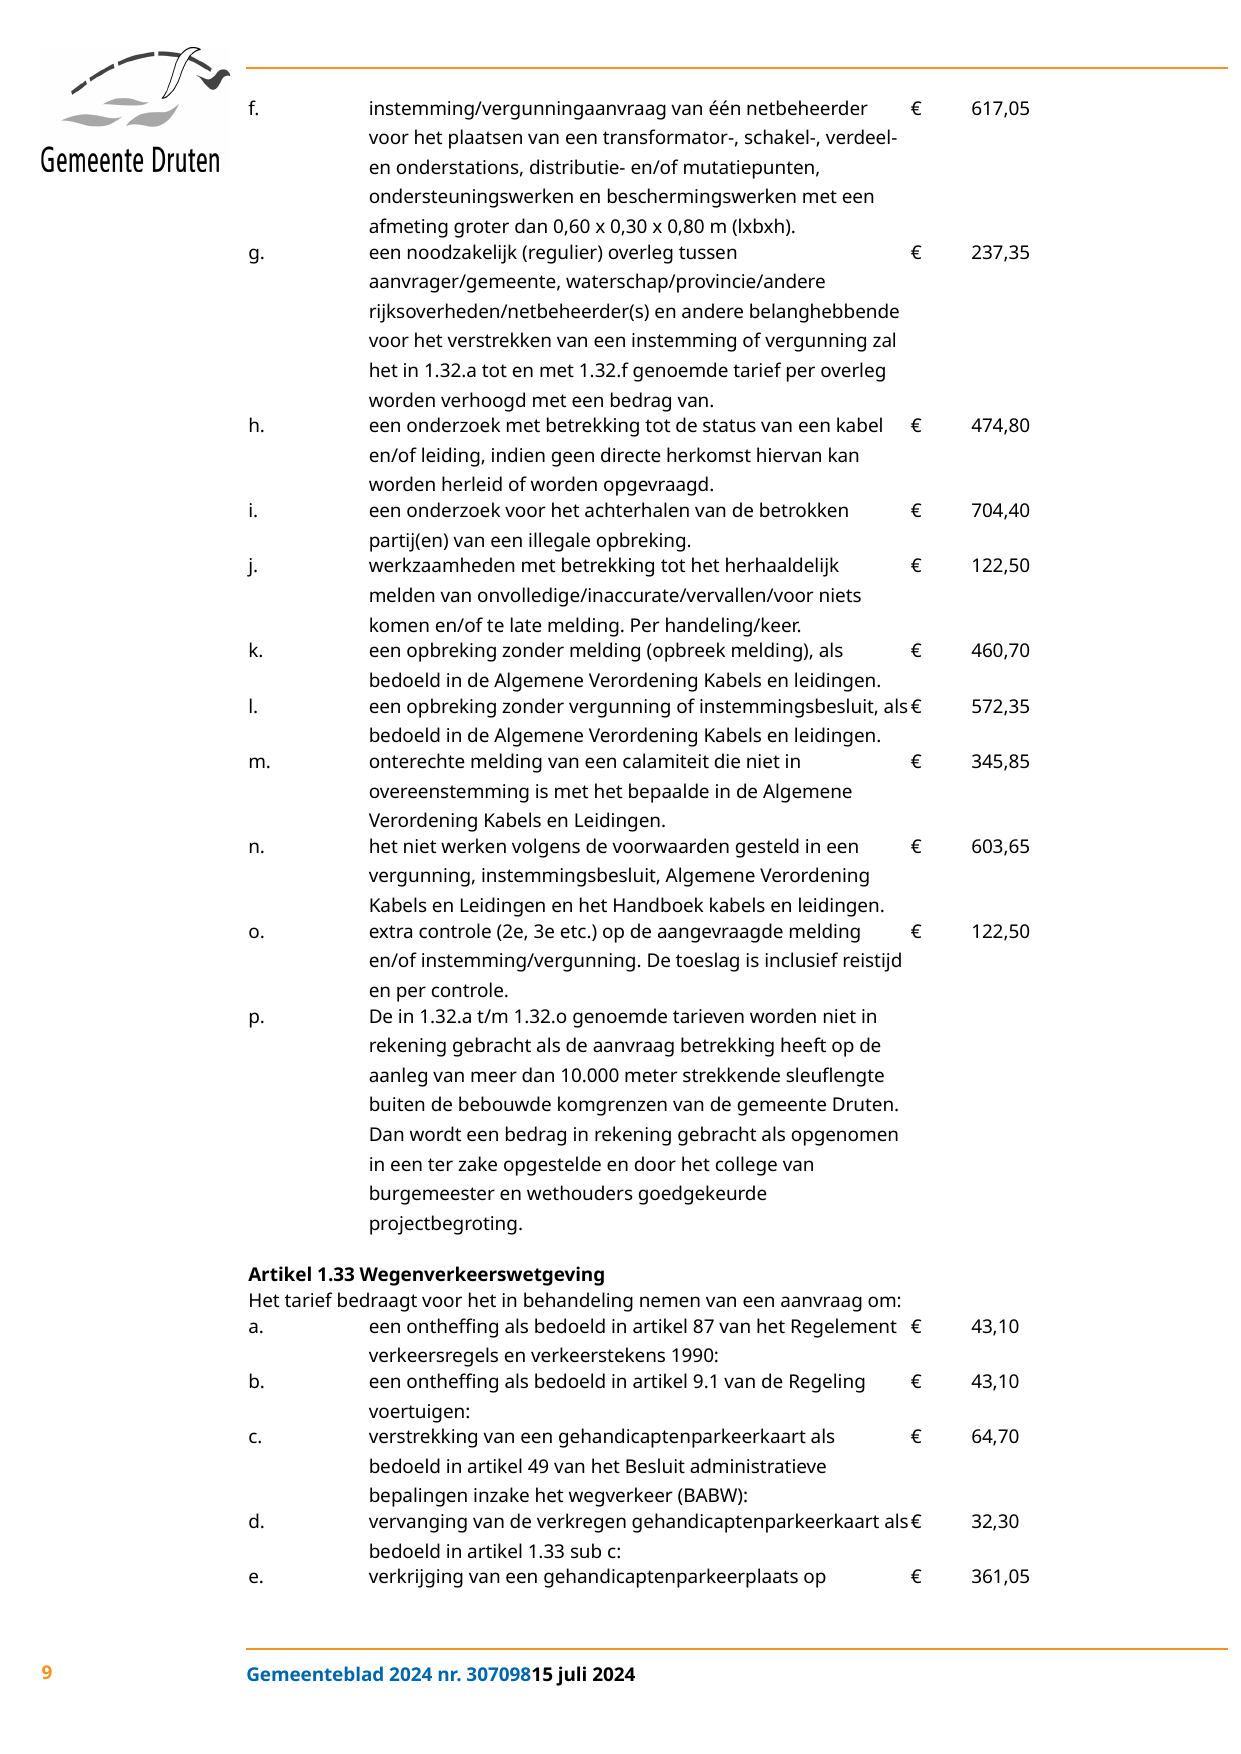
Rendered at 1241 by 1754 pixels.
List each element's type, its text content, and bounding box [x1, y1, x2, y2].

table_cell [971, 1236, 1091, 1261]
table_cell [1091, 1287, 1152, 1313]
table_cell h. [248, 413, 368, 497]
table_cell k. [248, 638, 368, 693]
table_cell i. [248, 498, 368, 553]
table_cell Het tarief bedraagt voor het in behandeling nemen van een aanvraag om: [248, 1287, 911, 1313]
table_cell 572,35 [971, 693, 1091, 748]
table_cell werkzaamheden met betrekking tot het herhaaldelijk melden van onvolledige/inaccurate/vervallen/voor niets komen en/of te late melding. Per handeling/keer. [369, 553, 911, 638]
table_cell € [911, 748, 971, 833]
table_cell 361,05 [971, 1564, 1091, 1589]
table_cell 43,10 [971, 1368, 1091, 1423]
table_cell een onderzoek met betrekking tot de status van een kabel en/of leiding, indien geen directe herkomst hiervan kan worden herleid of worden opgevraagd. [369, 413, 911, 497]
table_cell een onderzoek voor het achterhalen van de betrokken partij(en) van een illegale opbreking. [369, 498, 911, 553]
table_cell een opbreking zonder melding (opbreek melding), als bedoeld in de Algemene Verordening Kabels en leidingen. [369, 638, 911, 693]
table_cell instemming/vergunningaanvraag van één netbeheerder voor het plaatsen van een transformator-, schakel-, verdeel- en onderstations, distributie- en/of mutatiepunten, ondersteuningswerken en beschermingswerken met een afmeting groter dan 0,60 x 0,30 x 0,80 m (lxbxh). [369, 95, 911, 239]
table_cell [1091, 748, 1152, 833]
table_cell 603,65 [971, 833, 1091, 918]
table_cell € [911, 1564, 971, 1589]
table_cell [1091, 498, 1152, 553]
table_cell een opbreking zonder vergunning of instemmingsbesluit, als bedoeld in de Algemene Verordening Kabels en leidingen. [369, 693, 911, 748]
table_cell [1091, 1236, 1152, 1261]
table_cell 474,80 [971, 413, 1091, 497]
table_cell € [911, 413, 971, 497]
table_cell [971, 1287, 1091, 1313]
table_cell [971, 1261, 1091, 1287]
table_cell € [911, 95, 971, 239]
table_cell [1091, 1313, 1152, 1368]
picture [41, 47, 231, 172]
table_cell [1091, 1261, 1152, 1287]
table_cell [1091, 413, 1152, 497]
table_cell € [911, 498, 971, 553]
table_cell 237,35 [971, 239, 1091, 412]
table_cell € [911, 239, 971, 412]
table_cell € [911, 1509, 971, 1564]
table_cell 460,70 [971, 638, 1091, 693]
table_cell [248, 1236, 368, 1261]
table_cell verstrekking van een gehandicaptenparkeerkaart als bedoeld in artikel 49 van het Besluit administratieve bepalingen inzake het wegverkeer (BABW): [369, 1424, 911, 1508]
table_cell € [911, 1313, 971, 1368]
table_cell n. [248, 833, 368, 918]
table_cell De in 1.32.a t/m 1.32.o genoemde tarieven worden niet in rekening gebracht als de aanvraag betrekking heeft op de aanleg van meer dan 10.000 meter strekkende sleuflengte buiten de bebouwde komgrenzen van de gemeente Druten. Dan wordt een bedrag in rekening gebracht als opgenomen in een ter zake opgestelde en door het college van burgemeester en wethouders goedgekeurde projectbegroting. [369, 1003, 911, 1236]
table_cell [911, 1261, 971, 1287]
table_cell [911, 1003, 971, 1236]
table_cell e. [248, 1564, 368, 1589]
table_cell 122,50 [971, 918, 1091, 1003]
table_cell g. [248, 239, 368, 412]
table_cell € [911, 638, 971, 693]
table_cell [911, 1287, 971, 1313]
table_cell 64,70 [971, 1424, 1091, 1508]
table_cell een ontheffing als bedoeld in artikel 9.1 van de Regeling voertuigen: [369, 1368, 911, 1423]
table_cell het niet werken volgens de voorwaarden gesteld in een vergunning, instemmingsbesluit, Algemene Verordening Kabels en Leidingen en het Handboek kabels en leidingen. [369, 833, 911, 918]
table_cell a. [248, 1313, 368, 1368]
table_cell [1091, 1424, 1152, 1508]
table_cell € [911, 918, 971, 1003]
table_cell 345,85 [971, 748, 1091, 833]
table_cell b. [248, 1368, 368, 1423]
table_cell € [911, 1368, 971, 1423]
table_cell Artikel 1.33 Wegenverkeerswetgeving [248, 1261, 911, 1287]
table_cell verkrijging van een gehandicaptenparkeerplaats op [369, 1564, 911, 1589]
table_cell een noodzakelijk (regulier) overleg tussen aanvrager/gemeente, waterschap/provincie/andere rijksoverheden/netbeheerder(s) en andere belanghebbende voor het verstrekken van een instemming of vergunning zal het in 1.32.a tot en met 1.32.f genoemde tarief per overleg worden verhoogd met een bedrag van. [369, 239, 911, 412]
table_cell [1091, 553, 1152, 638]
table_cell 704,40 [971, 498, 1091, 553]
table_cell onterechte melding van een calamiteit die niet in overeenstemming is met het bepaalde in de Algemene Verordening Kabels en Leidingen. [369, 748, 911, 833]
table_cell een ontheffing als bedoeld in artikel 87 van het Regelement verkeersregels en verkeerstekens 1990: [369, 1313, 911, 1368]
table_cell € [911, 553, 971, 638]
table_cell € [911, 693, 971, 748]
table_cell [1091, 833, 1152, 918]
table_cell [1091, 918, 1152, 1003]
table_cell [911, 1236, 971, 1261]
table_cell [1091, 638, 1152, 693]
table_cell p. [248, 1003, 368, 1236]
table_cell [1091, 1509, 1152, 1564]
table_cell [1091, 1368, 1152, 1423]
table_cell [1091, 95, 1152, 239]
table_cell € [911, 833, 971, 918]
table_cell l. [248, 693, 368, 748]
table_cell m. [248, 748, 368, 833]
table_cell [1091, 239, 1152, 412]
table_cell extra controle (2e, 3e etc.) op de aangevraagde melding en/of instemming/vergunning. De toeslag is inclusief reistijd en per controle. [369, 918, 911, 1003]
table_cell 122,50 [971, 553, 1091, 638]
table_cell vervanging van de verkregen gehandicaptenparkeerkaart als bedoeld in artikel 1.33 sub c: [369, 1509, 911, 1564]
table_cell 32,30 [971, 1509, 1091, 1564]
table_cell 43,10 [971, 1313, 1091, 1368]
table_cell c. [248, 1424, 368, 1508]
table_cell j. [248, 553, 368, 638]
table_cell [1091, 1003, 1152, 1236]
table_cell € [911, 1424, 971, 1508]
table_cell [1091, 1564, 1152, 1589]
table_cell [1091, 693, 1152, 748]
table_cell d. [248, 1509, 368, 1564]
table_cell 617,05 [971, 95, 1091, 239]
table_cell [369, 1236, 911, 1261]
table_cell [971, 1003, 1091, 1236]
table_cell f. [248, 95, 368, 239]
table_cell o. [248, 918, 368, 1003]
